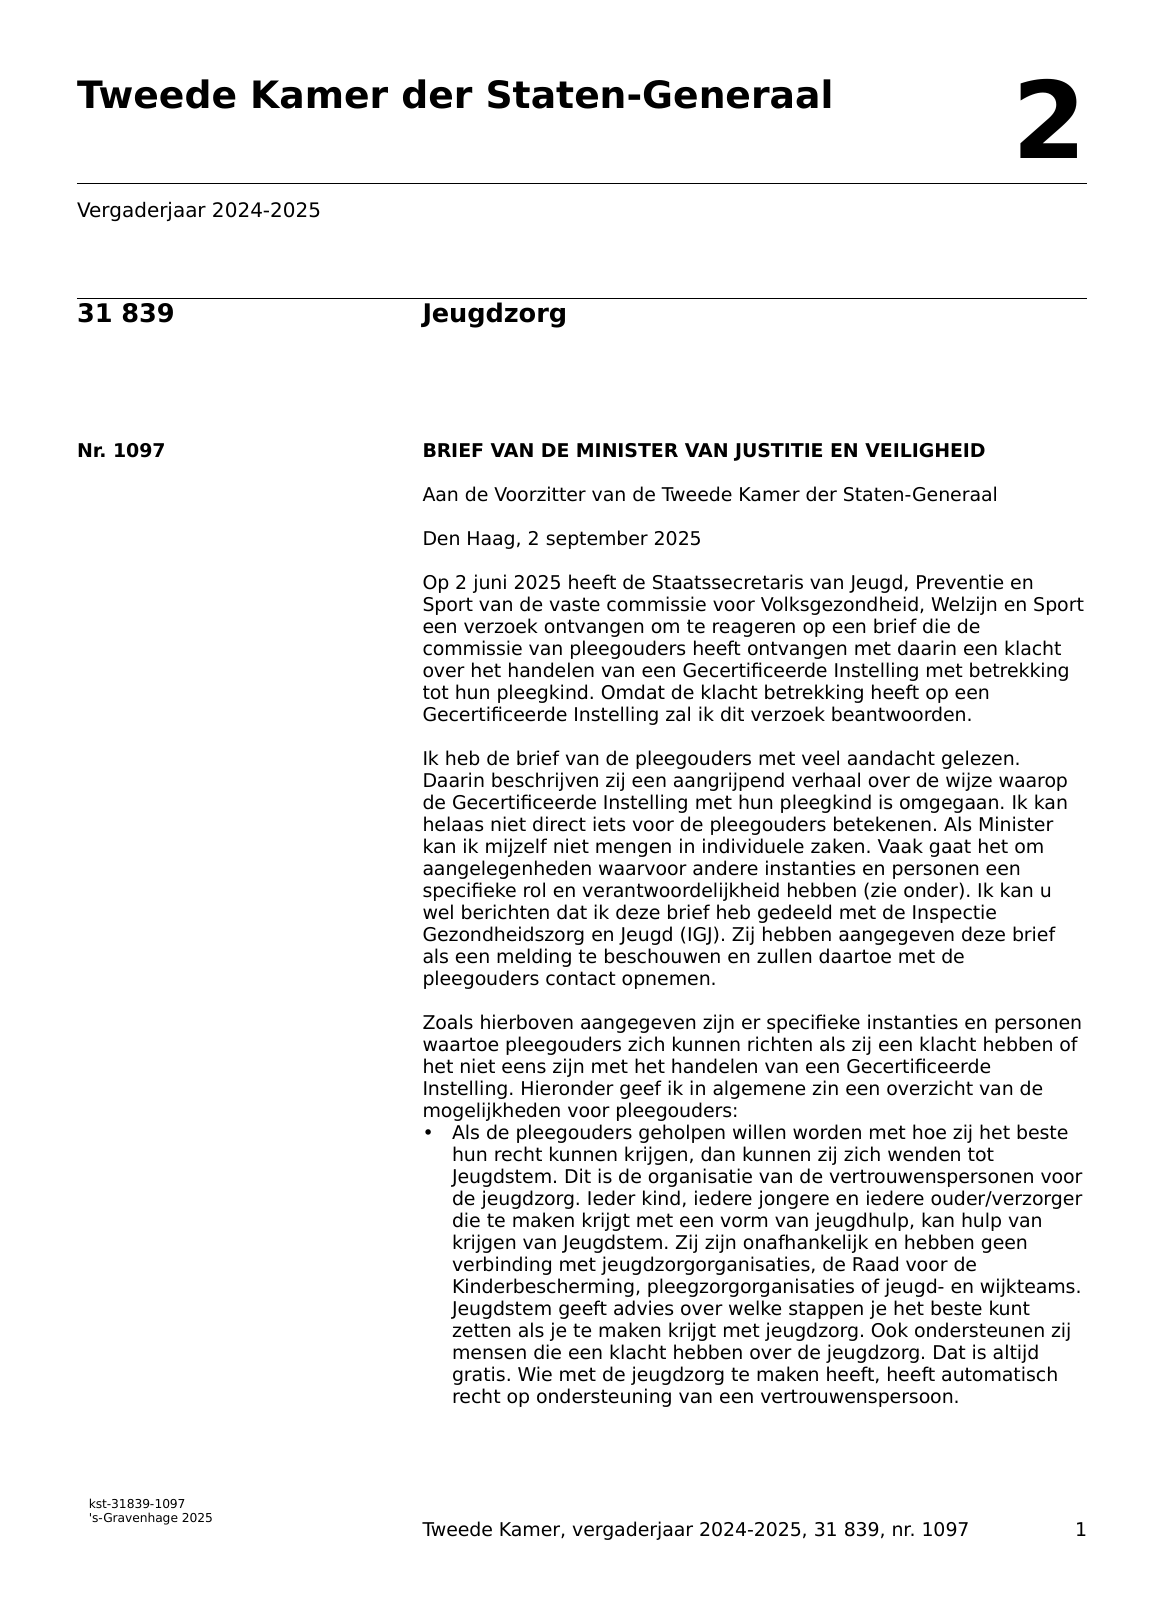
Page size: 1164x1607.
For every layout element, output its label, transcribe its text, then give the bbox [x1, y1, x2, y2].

text Den Haag, 2 september 2025 [422, 528, 1087, 550]
text Ik heb de brief van de pleegouders met veel aandacht gelezen. Daarin beschrijven zij een aangrijpend verhaal over de wijze waarop de Gecertificeerde Instelling met hun pleegkind is omgegaan. Ik kan helaas niet direct iets voor de pleegouders betekenen. Als Minister kan ik mijzelf niet mengen in individuele zaken. Vaak gaat het om aangelegenheden waarvoor andere instanties en personen een specifieke rol en verantwoordelijkheid hebben (zie onder). Ik kan u wel berichten dat ik deze brief heb gedeeld met de Inspectie Gezondheidszorg en Jeugd (IGJ). Zij hebben aangegeven deze brief als een melding te beschouwen en zullen daartoe met de pleegouders contact opnemen. [422, 748, 1087, 990]
table_cell Vergaderjaar 2024-2025 [77, 184, 1087, 298]
text 's-Gravenhage 2025 [88, 1511, 323, 1525]
table_header 2 [886, 59, 1087, 183]
text Aan de Voorzitter van de Tweede Kamer der Staten-Generaal [422, 484, 1087, 506]
text kst-31839-1097 [88, 1497, 323, 1511]
subtitle Nr. 1097 BRIEF VAN DE MINISTER VAN JUSTITIE EN VEILIGHEID [77, 440, 1087, 462]
text Op 2 juni 2025 heeft de Staatssecretaris van Jeugd, Preventie en Sport van de vaste commissie voor Volksgezondheid, Welzijn en Sport een verzoek ontvangen om te reageren op een brief die de commissie van pleegouders heeft ontvangen met daarin een klacht over het handelen van een Gecertificeerde Instelling met betrekking tot hun pleegkind. Omdat de klacht betrekking heeft op een Gecertificeerde Instelling zal ik dit verzoek beantwoorden. [422, 572, 1087, 726]
subtitle 31 839 Jeugdzorg [77, 299, 1087, 329]
table_header Tweede Kamer der Staten-Generaal [77, 59, 886, 183]
text • Als de pleegouders geholpen willen worden met hoe zij het beste hun recht kunnen krijgen, dan kunnen zij zich wenden tot Jeugdstem. Dit is de organisatie van de vertrouwenspersonen voor de jeugdzorg. Ieder kind, iedere jongere en iedere ouder/verzorger die te maken krijgt met een vorm van jeugdhulp, kan hulp van krijgen van Jeugdstem. Zij zijn onafhankelijk en hebben geen verbinding met jeugdzorgorganisaties, de Raad voor de Kinderbescherming, pleegzorgorganisaties of jeugd- en wijkteams. Jeugdstem geeft advies over welke stappen je het beste kunt zetten als je te maken krijgt met jeugdzorg. Ook ondersteunen zij mensen die een klacht hebben over de jeugdzorg. Dat is altijd gratis. Wie met de jeugdzorg te maken heeft, heeft automatisch recht op ondersteuning van een vertrouwenspersoon. [422, 1122, 1087, 1408]
text Zoals hierboven aangegeven zijn er specifieke instanties en personen waartoe pleegouders zich kunnen richten als zij een klacht hebben of het niet eens zijn met het handelen van een Gecertificeerde Instelling. Hieronder geef ik in algemene zin een overzicht van de mogelijkheden voor pleegouders: [422, 1012, 1087, 1122]
